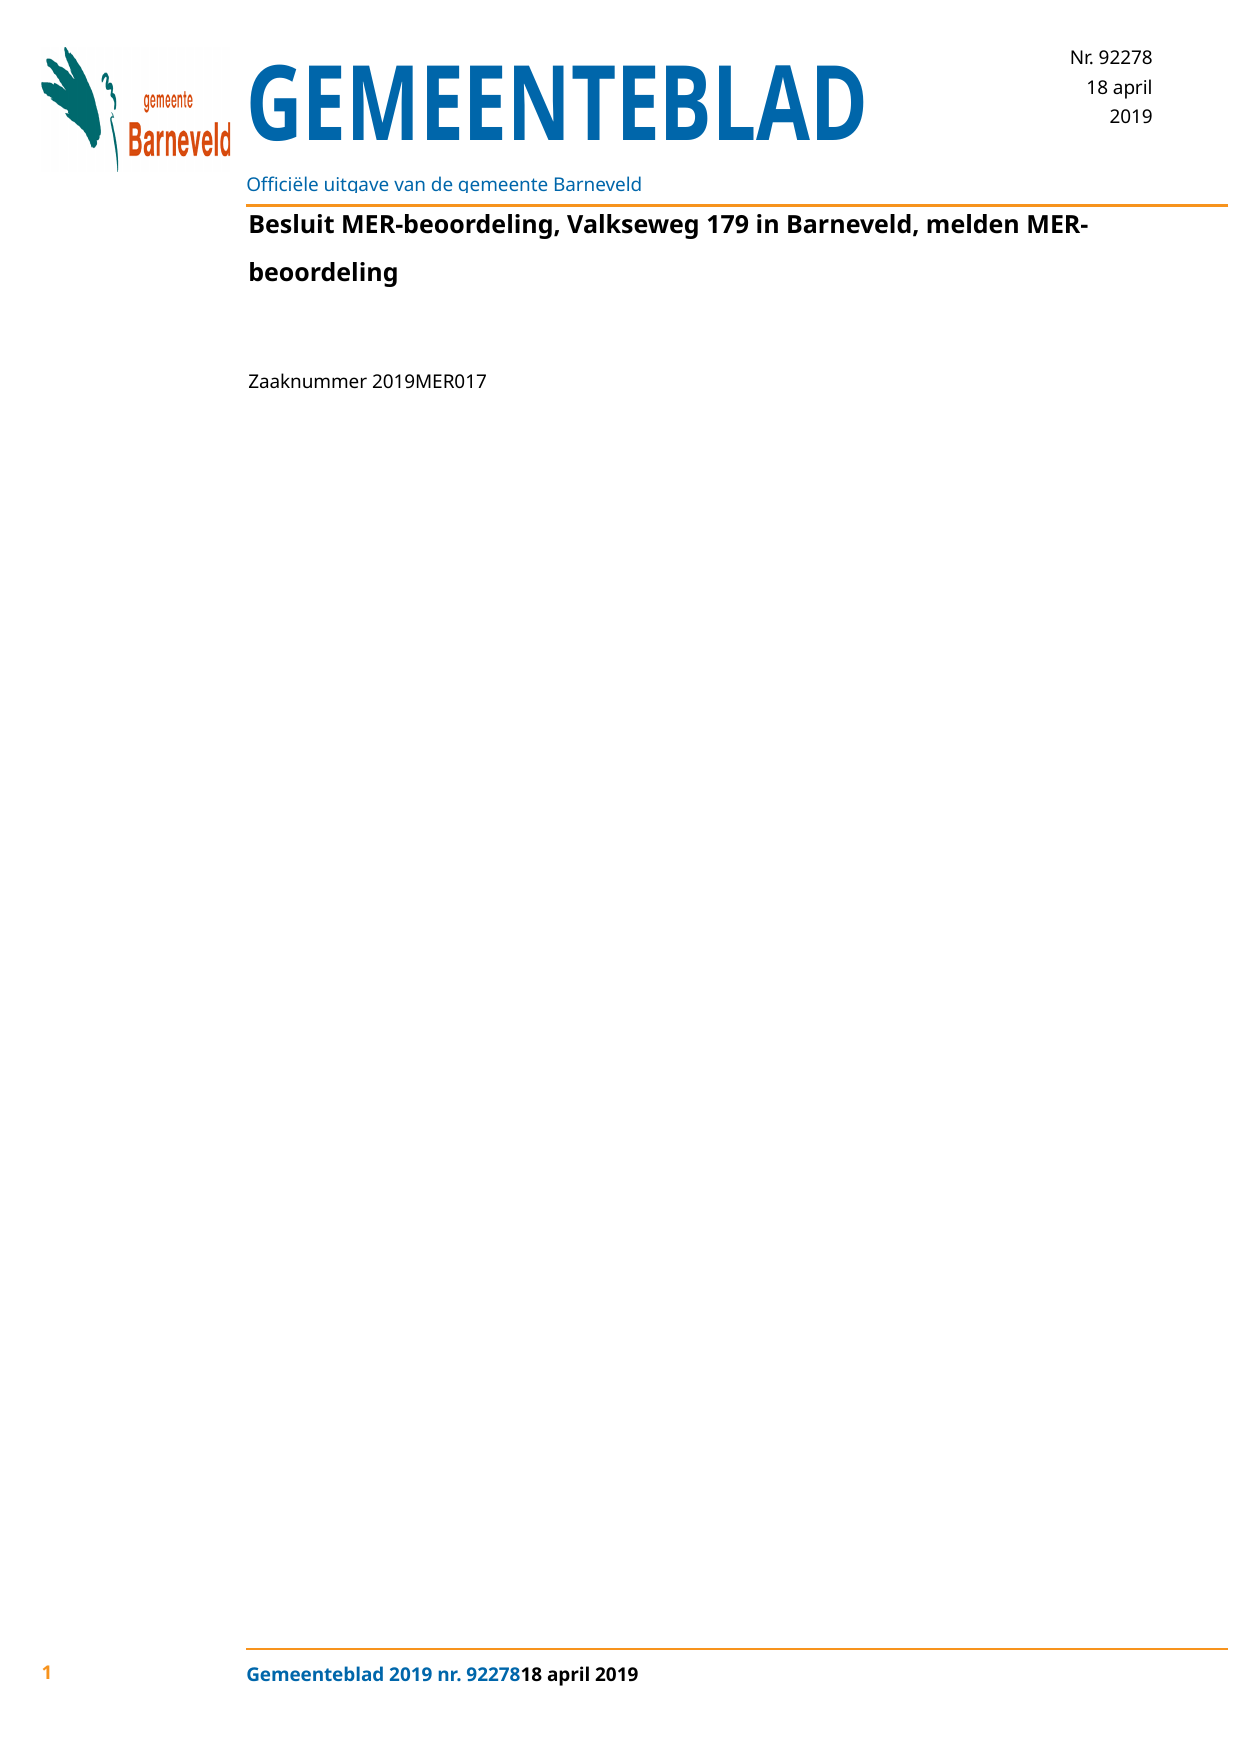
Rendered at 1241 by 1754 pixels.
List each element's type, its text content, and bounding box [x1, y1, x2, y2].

picture [41, 47, 231, 172]
text Zaaknummer 2019MER017 [248, 368, 1152, 394]
text Besluit MER-beoordeling, Valkseweg 179 in Barneveld, melden MER-beoordeling [248, 207, 1152, 288]
